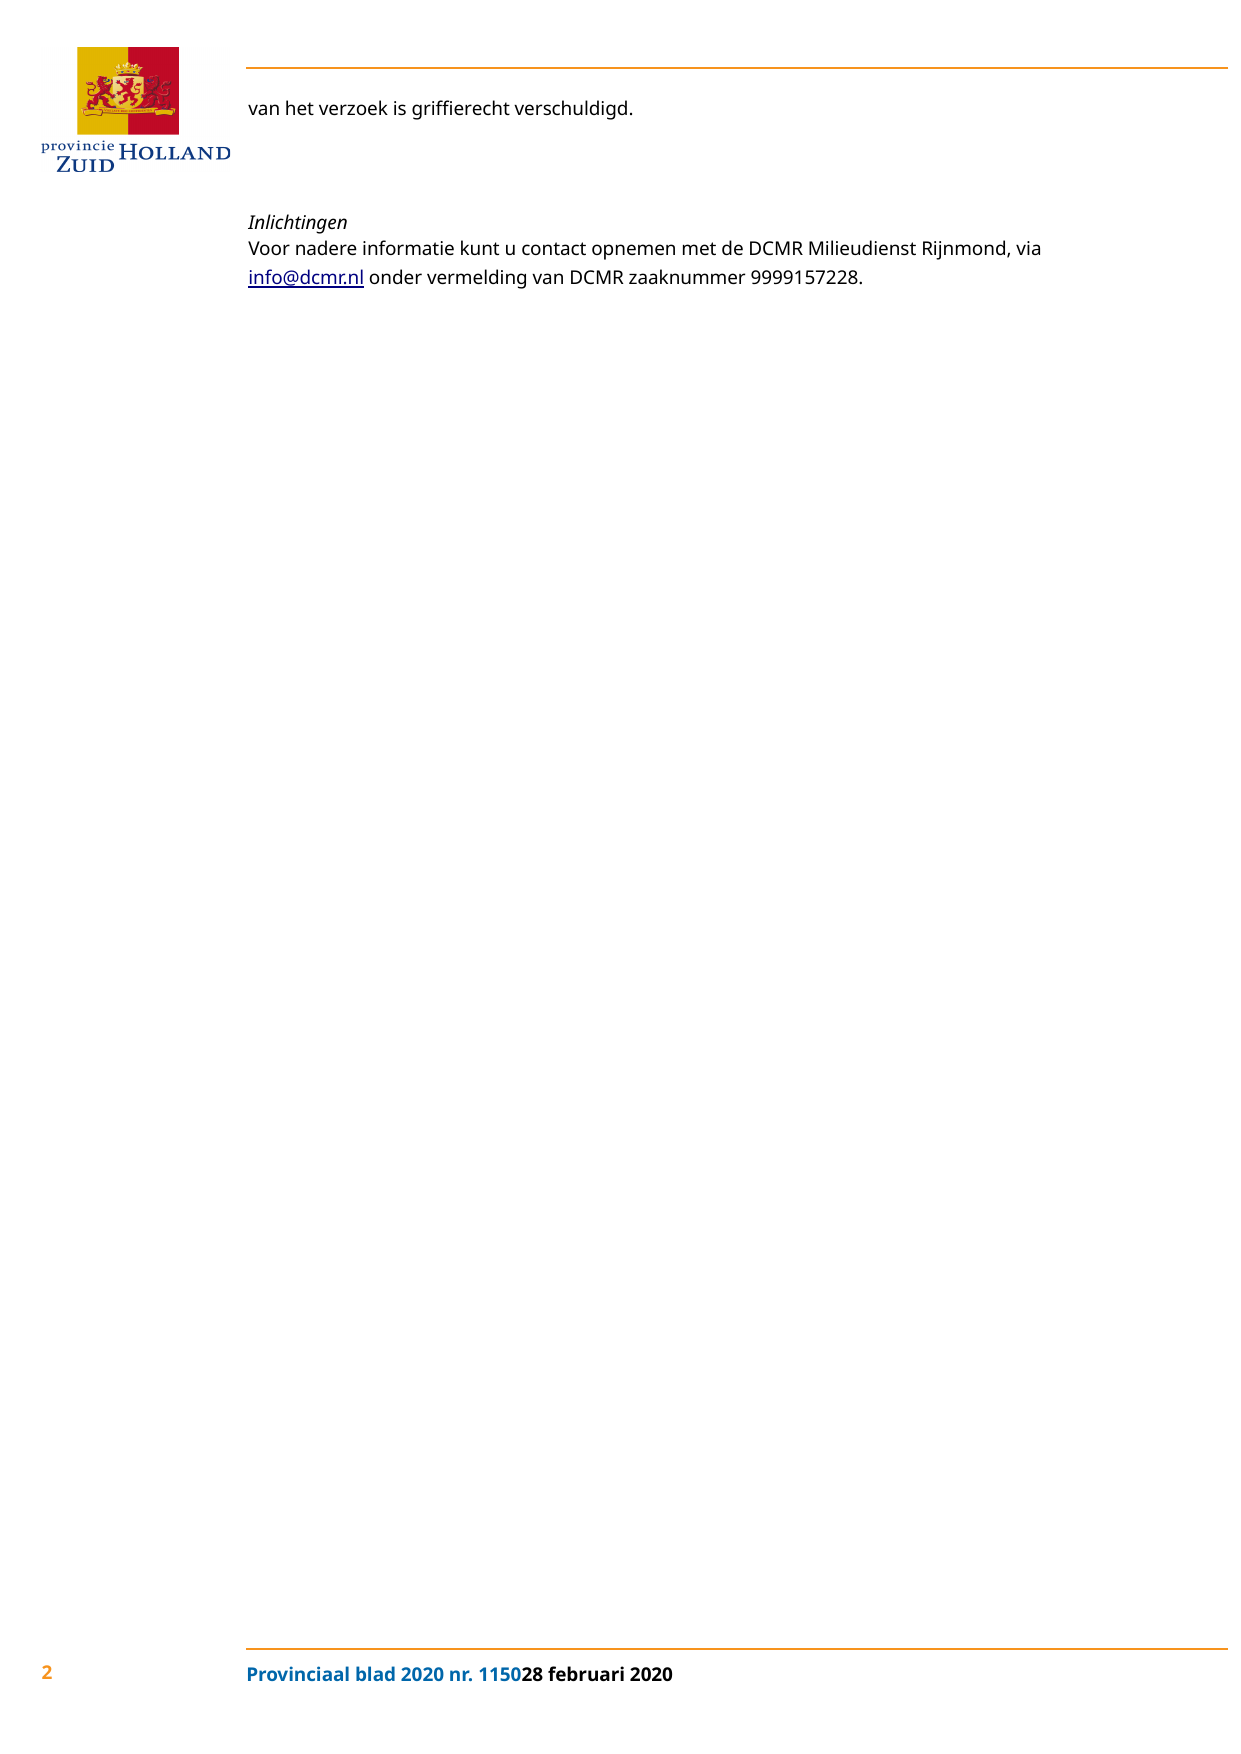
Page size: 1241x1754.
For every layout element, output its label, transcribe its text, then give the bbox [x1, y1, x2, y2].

picture [41, 47, 231, 172]
text Inlichtingen [248, 209, 1152, 235]
text Voor nadere informatie kunt u contact opnemen met de DCMR Milieudienst Rijnmond, via info@dcmr.nl onder vermelding van DCMR zaaknummer 9999157228. [248, 235, 1152, 290]
text van het verzoek is griffierecht verschuldigd. [248, 95, 1152, 121]
